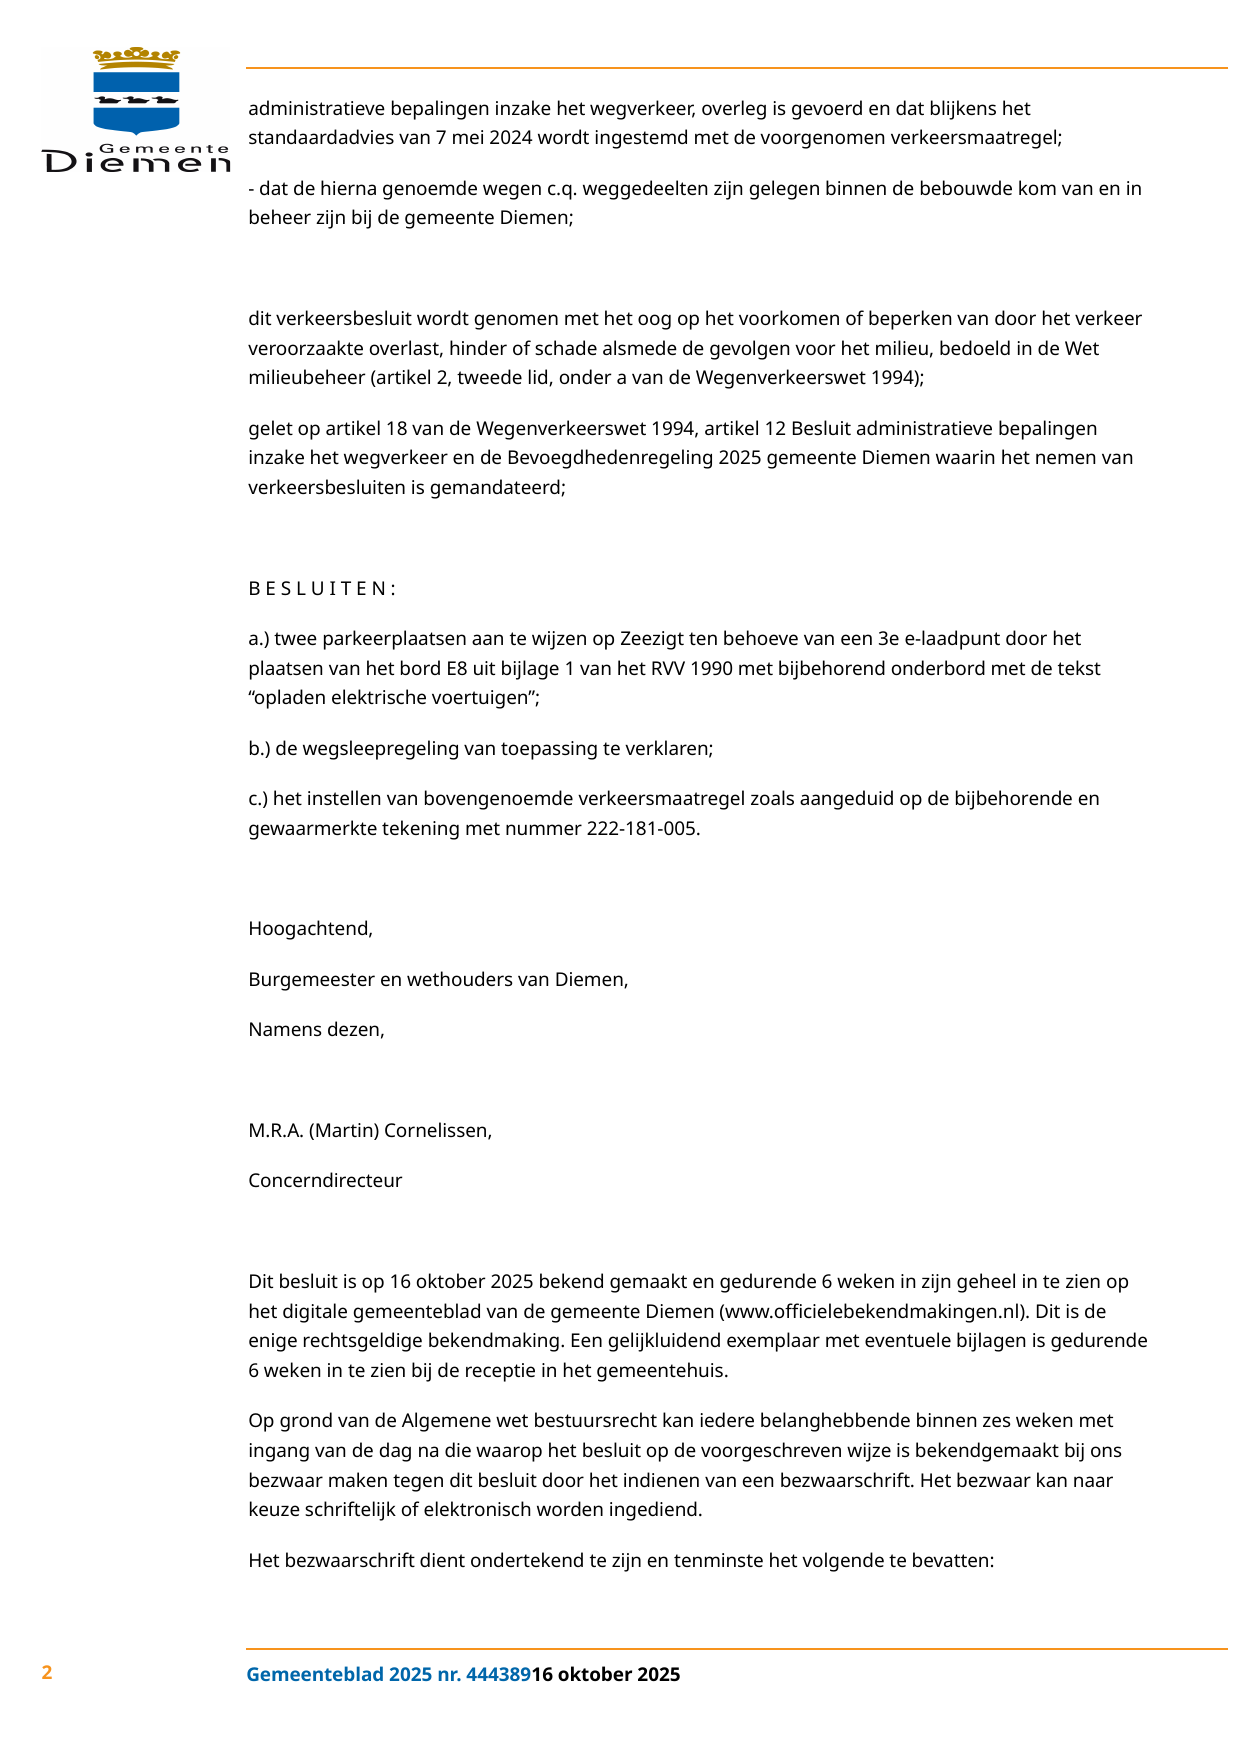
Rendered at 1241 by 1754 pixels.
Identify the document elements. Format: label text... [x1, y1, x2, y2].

text Namens dezen, [248, 1016, 1152, 1042]
text B E S L U I T E N : [248, 575, 1152, 601]
text dit verkeersbesluit wordt genomen met het oog op het voorkomen of beperken van door het verkeer veroorzaakte overlast, hinder of schade alsmede de gevolgen voor het milieu, bedoeld in de Wet milieubeheer (artikel 2, tweede lid, onder a van de Wegenverkeerswet 1994); [248, 305, 1152, 390]
text Op grond van de Algemene wet bestuursrecht kan iedere belanghebbende binnen zes weken met ingang van de dag na die waarop het besluit op de voorgeschreven wijze is bekendgemaakt bij ons bezwaar maken tegen dit besluit door het indienen van een bezwaarschrift. Het bezwaar kan naar keuze schriftelijk of elektronisch worden ingediend. [248, 1408, 1152, 1522]
text c.) het instellen van bovengenoemde verkeersmaatregel zoals aangeduid op de bijbehorende en gewaarmerkte tekening met nummer 222-181-005. [248, 785, 1152, 841]
text - dat de hierna genoemde wegen c.q. weggedeelten zijn gelegen binnen de bebouwde kom van en in beheer zijn bij de gemeente Diemen; [248, 175, 1152, 230]
text gelet op artikel 18 van de Wegenverkeerswet 1994, artikel 12 Besluit administratieve bepalingen inzake het wegverkeer en de Bevoegdhedenregeling 2025 gemeente Diemen waarin het nemen van verkeersbesluiten is gemandateerd; [248, 415, 1152, 500]
text M.R.A. (Martin) Cornelissen, [248, 1117, 1152, 1143]
text Hoogachtend, [248, 916, 1152, 941]
text administratieve bepalingen inzake het wegverkeer, overleg is gevoerd en dat blijkens het standaardadvies van 7 mei 2024 wordt ingestemd met de voorgenomen verkeersmaatregel; [248, 95, 1152, 150]
text Burgemeester en wethouders van Diemen, [248, 966, 1152, 992]
text a.) twee parkeerplaatsen aan te wijzen op Zeezigt ten behoeve van een 3e e-laadpunt door het plaatsen van het bord E8 uit bijlage 1 van het RVV 1990 met bijbehorend onderbord met de tekst “opladen elektrische voertuigen”; [248, 625, 1152, 710]
picture [41, 47, 231, 172]
text Het bezwaarschrift dient ondertekend te zijn en tenminste het volgende te bevatten: [248, 1547, 1152, 1573]
text b.) de wegsleepregeling van toepassing te verklaren; [248, 735, 1152, 761]
text Dit besluit is op 16 oktober 2025 bekend gemaakt en gedurende 6 weken in zijn geheel in te zien op het digitale gemeenteblad van de gemeente Diemen (www.officielebekendmakingen.nl). Dit is de enige rechtsgeldige bekendmaking. Een gelijkluidend exemplaar met eventuele bijlagen is gedurende 6 weken in te zien bij de receptie in het gemeentehuis. [248, 1268, 1152, 1383]
text Concerndirecteur [248, 1168, 1152, 1193]
